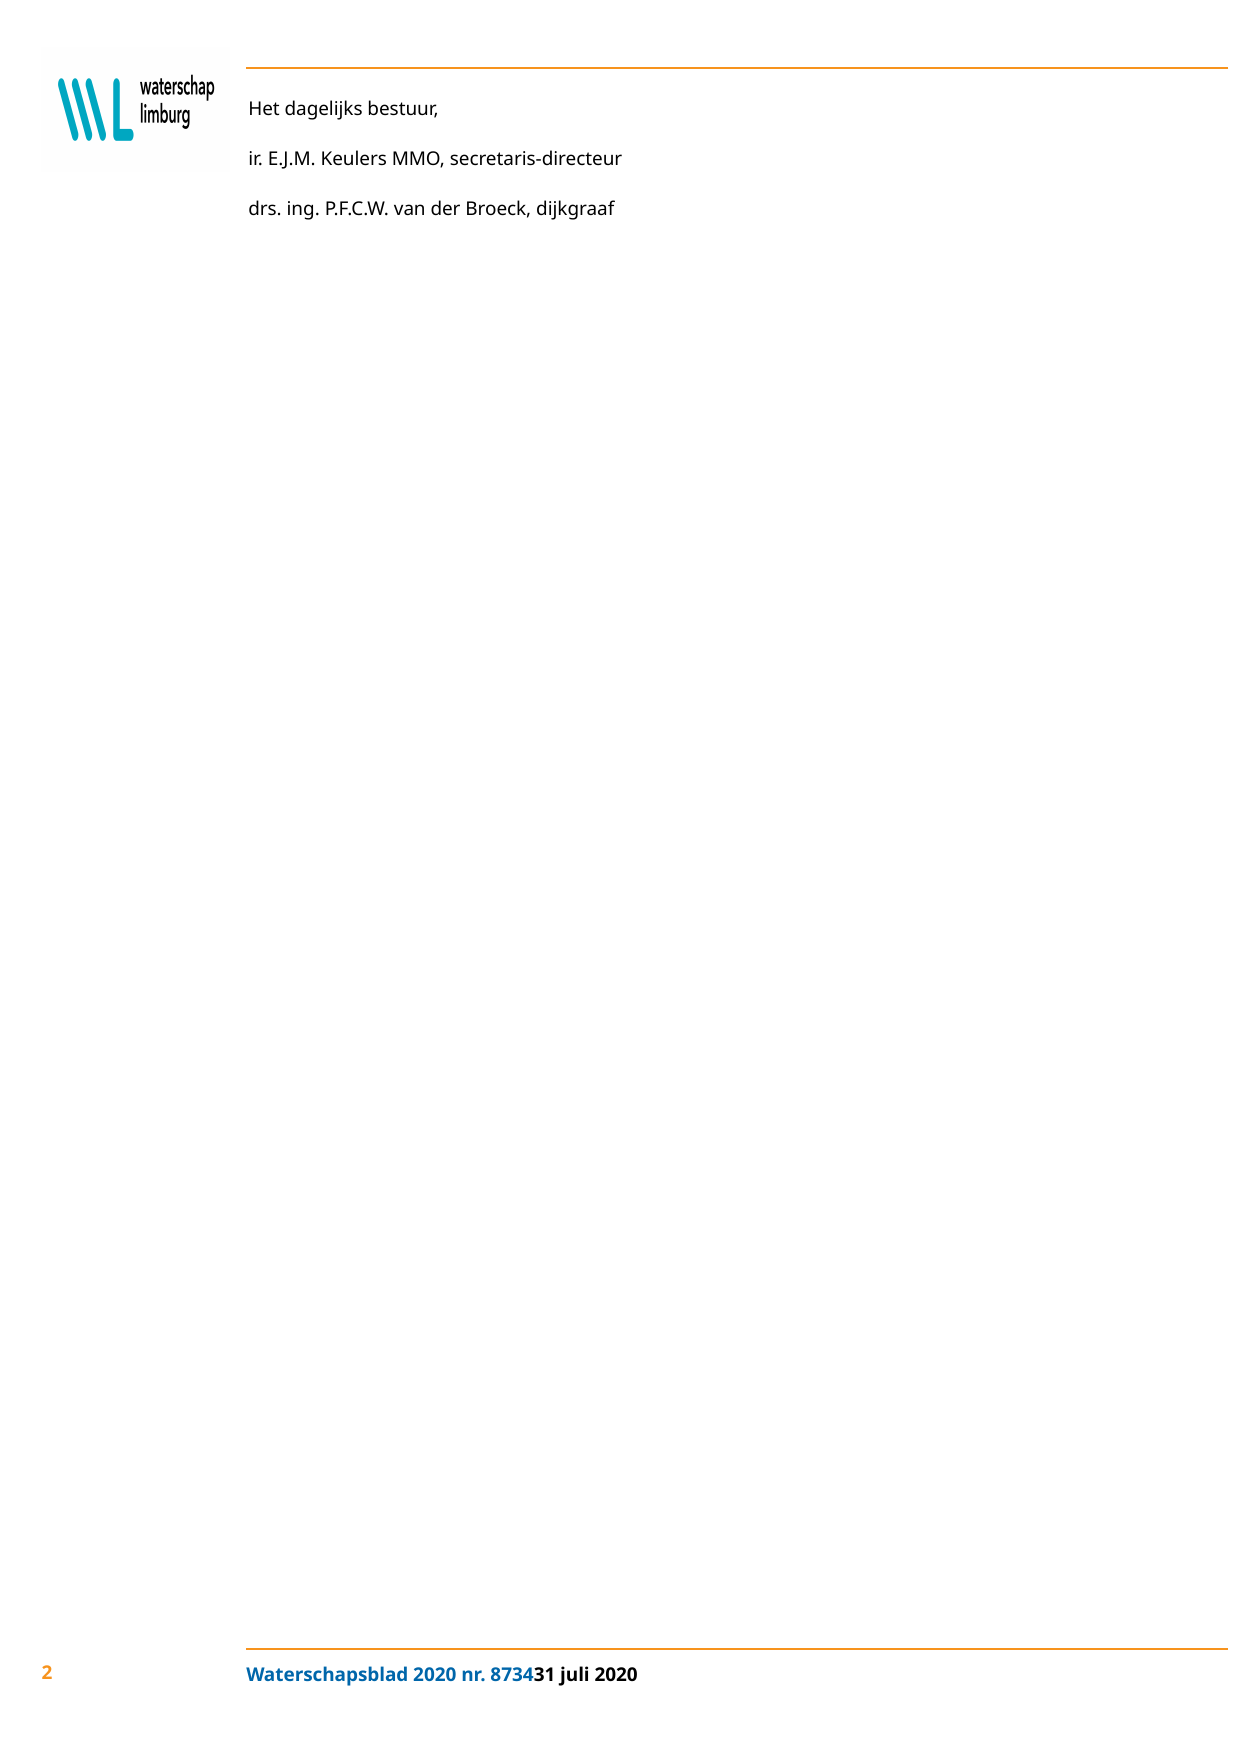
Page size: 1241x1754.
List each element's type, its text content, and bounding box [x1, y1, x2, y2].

text drs. ing. P.F.C.W. van der Broeck, dijkgraaf [248, 196, 1152, 221]
text Het dagelijks bestuur, [248, 95, 1152, 121]
picture [41, 47, 231, 172]
text ir. E.J.M. Keulers MMO, secretaris-directeur [248, 145, 1152, 171]
